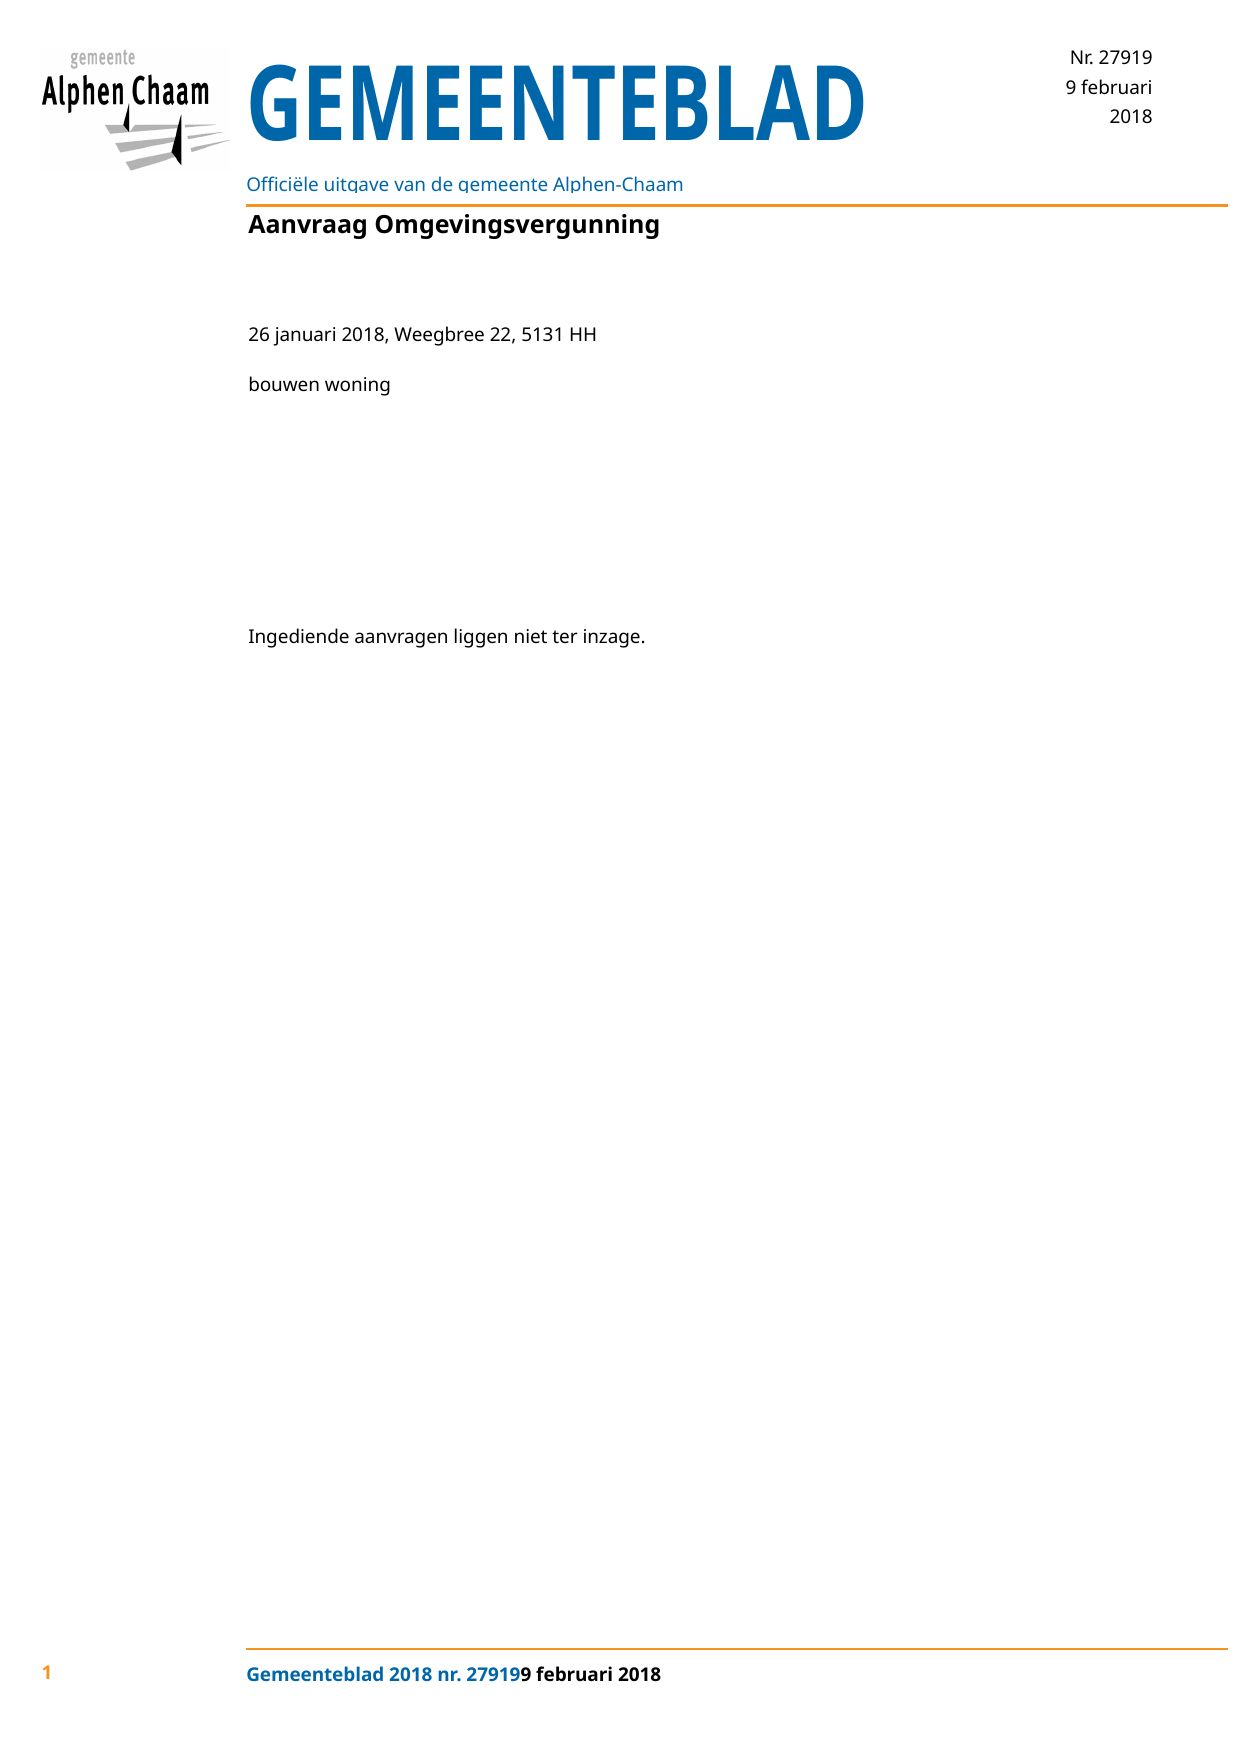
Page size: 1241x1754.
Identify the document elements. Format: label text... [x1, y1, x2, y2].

text Aanvraag Omgevingsvergunning [248, 207, 1152, 241]
text bouwen woning [248, 371, 1152, 397]
text Ingediende aanvragen liggen niet ter inzage. [248, 623, 1152, 649]
picture [41, 47, 231, 172]
text 26 januari 2018, Weegbree 22, 5131 HH [248, 321, 1152, 346]
